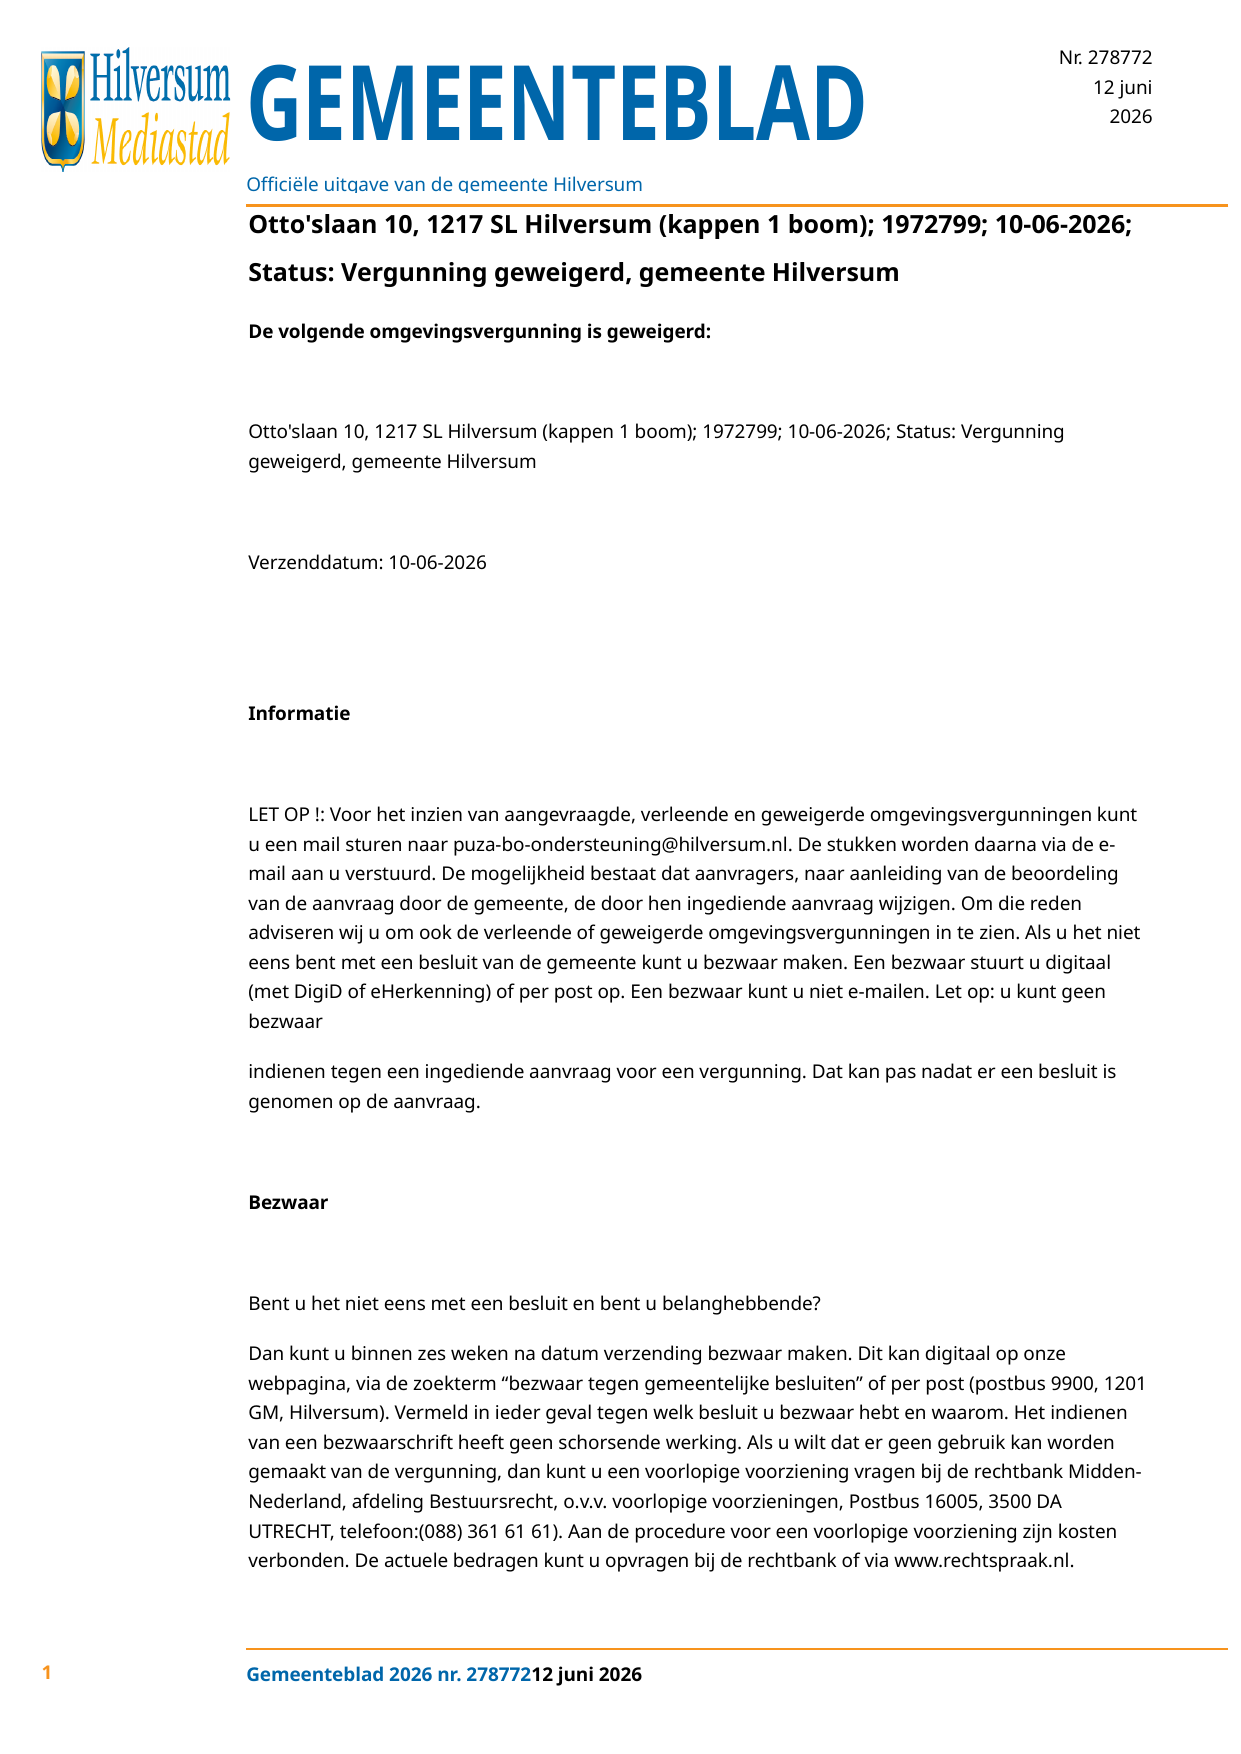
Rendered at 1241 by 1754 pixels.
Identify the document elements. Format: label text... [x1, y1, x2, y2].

text Verzenddatum: 10-06-2026 [248, 549, 1152, 575]
text Bezwaar [248, 1189, 1152, 1215]
text Informatie [248, 700, 1152, 726]
text Bent u het niet eens met een besluit en bent u belanghebbende? [248, 1290, 1152, 1316]
picture [41, 47, 231, 172]
text LET OP !: Voor het inzien van aangevraagde, verleende en geweigerde omgevingsvergunningen kunt u een mail sturen naar puza-bo-ondersteuning@hilversum.nl. De stukken worden daarna via de e-mail aan u verstuurd. De mogelijkheid bestaat dat aanvragers, naar aanleiding van de beoordeling van de aanvraag door de gemeente, de door hen ingediende aanvraag wijzigen. Om die reden adviseren wij u om ook de verleende of geweigerde omgevingsvergunningen in te zien. Als u het niet eens bent met een besluit van de gemeente kunt u bezwaar maken. Een bezwaar stuurt u digitaal (met DigiD of eHerkenning) of per post op. Een bezwaar kunt u niet e-mailen. Let op: u kunt geen bezwaar [248, 801, 1152, 1034]
text De volgende omgevingsvergunning is geweigerd: [248, 318, 1152, 344]
text indienen tegen een ingediende aanvraag voor een vergunning. Dat kan pas nadat er een besluit is genomen op de aanvraag. [248, 1059, 1152, 1114]
text Dan kunt u binnen zes weken na datum verzending bezwaar maken. Dit kan digitaal op onze webpagina, via de zoekterm “bezwaar tegen gemeentelijke besluiten” of per post (postbus 9900, 1201 GM, Hilversum). Vermeld in ieder geval tegen welk besluit u bezwaar hebt en waarom. Het indienen van een bezwaarschrift heeft geen schorsende werking. Als u wilt dat er geen gebruik kan worden gemaakt van de vergunning, dan kunt u een voorlopige voorziening vragen bij de rechtbank Midden-Nederland, afdeling Bestuursrecht, o.v.v. voorlopige voorzieningen, Postbus 16005, 3500 DA UTRECHT, telefoon:(088) 361 61 61). Aan de procedure voor een voorlopige voorziening zijn kosten verbonden. De actuele bedragen kunt u opvragen bij de rechtbank of via www.rechtspraak.nl. [248, 1340, 1152, 1573]
text Otto'slaan 10, 1217 SL Hilversum (kappen 1 boom); 1972799; 10-06-2026; Status: Vergunning geweigerd, gemeente Hilversum [248, 207, 1152, 288]
text Otto'slaan 10, 1217 SL Hilversum (kappen 1 boom); 1972799; 10-06-2026; Status: Vergunning geweigerd, gemeente Hilversum [248, 419, 1152, 474]
